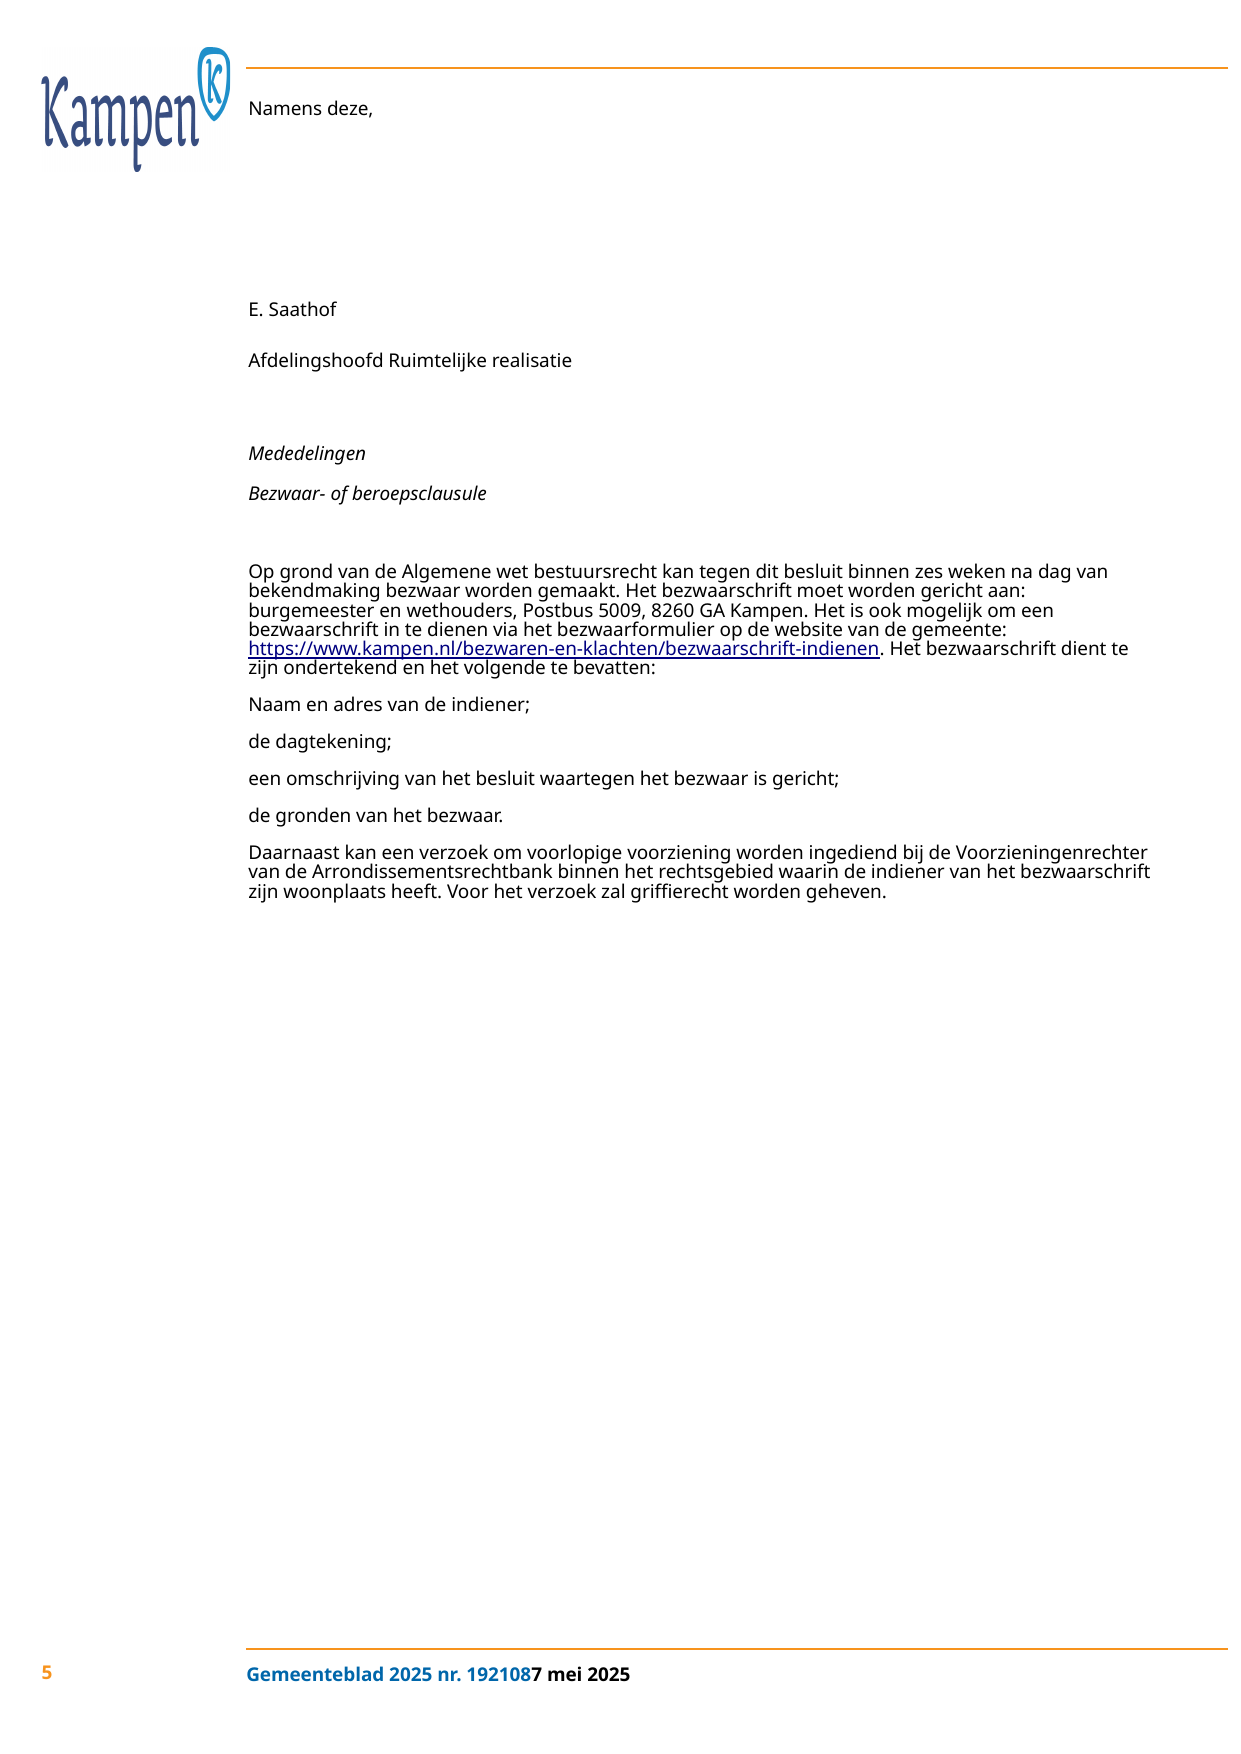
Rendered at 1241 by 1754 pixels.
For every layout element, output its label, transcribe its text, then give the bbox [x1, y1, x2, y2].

text Op grond van de Algemene wet bestuursrecht kan tegen dit besluit binnen zes weken na dag van bekendmaking bezwaar worden gemaakt. Het bezwaarschrift moet worden gericht aan: burgemeester en wethouders, Postbus 5009, 8260 GA Kampen. Het is ook mogelijk om een bezwaarschrift in te dienen via het bezwaarformulier op de website van de gemeente: https://www.kampen.nl/bezwaren-en-klachten/bezwaarschrift-indienen. Het bezwaarschrift dient te zijn ondertekend en het volgende te bevatten: [248, 563, 1152, 679]
picture [41, 47, 231, 172]
text de dagtekening; [248, 733, 1152, 753]
text een omschrijving van het besluit waartegen het bezwaar is gericht; [248, 770, 1152, 789]
text Mededelingen [248, 440, 1152, 466]
text Afdelingshoofd Ruimtelijke realisatie [248, 347, 1152, 373]
text Namens deze, [248, 95, 1152, 121]
text Naam en adres van de indiener; [248, 696, 1152, 716]
text Bezwaar- of beroepsclausule [248, 480, 1152, 505]
text Daarnaast kan een verzoek om voorlopige voorziening worden ingediend bij de Voorzieningenrechter van de Arrondissementsrechtbank binnen het rechtsgebied waarin de indiener van het bezwaarschrift zijn woonplaats heeft. Voor het verzoek zal griffierecht worden geheven. [248, 844, 1152, 902]
text E. Saathof [248, 296, 1152, 322]
text de gronden van het bezwaar. [248, 807, 1152, 827]
